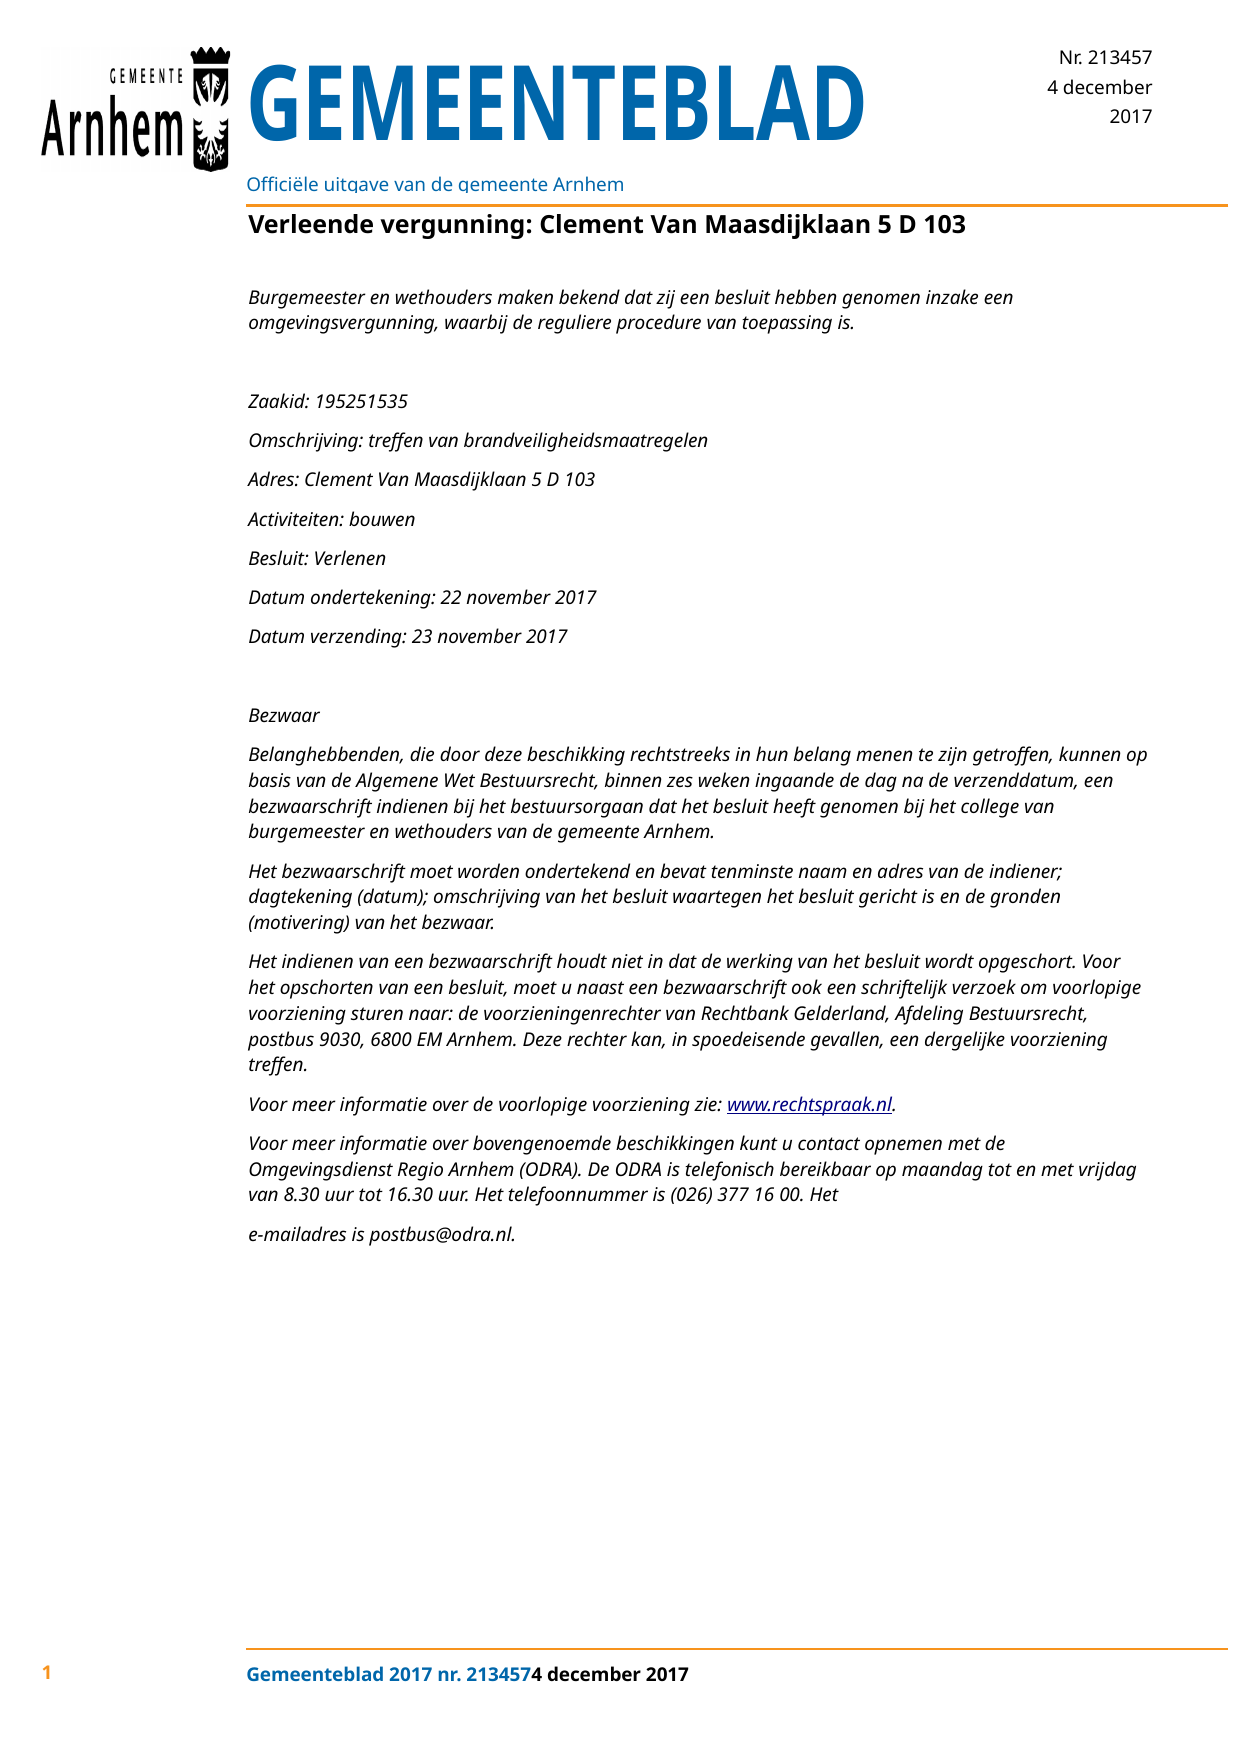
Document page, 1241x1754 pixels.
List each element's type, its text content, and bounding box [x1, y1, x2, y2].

text Datum verzending: 23 november 2017 [248, 624, 1152, 649]
text Besluit: Verlenen [248, 545, 1152, 571]
text Activiteiten: bouwen [248, 506, 1152, 532]
text Voor meer informatie over bovengenoemde beschikkingen kunt u contact opnemen met de Omgevingsdienst Regio Arnhem (ODRA). De ODRA is telefonisch bereikbaar op maandag tot en met vrijdag van 8.30 uur tot 16.30 uur. Het telefoonnummer is (026) 377 16 00. Het [248, 1130, 1152, 1207]
text Verleende vergunning: Clement Van Maasdijklaan 5 D 103 [248, 207, 1152, 241]
picture [41, 47, 231, 172]
text Zaakid: 195251535 [248, 388, 1152, 414]
text Bezwaar [248, 702, 1152, 728]
text e-mailadres is postbus@odra.nl. [248, 1221, 1152, 1247]
text Burgemeester en wethouders maken bekend dat zij een besluit hebben genomen inzake een omgevingsvergunning, waarbij de reguliere procedure van toepassing is. [248, 284, 1152, 335]
text Omschrijving: treffen van brandveiligheidsmaatregelen [248, 427, 1152, 453]
text Het bezwaarschrift moet worden ondertekend en bevat tenminste naam en adres van de indiener; dagtekening (datum); omschrijving van het besluit waartegen het besluit gericht is en de gronden (motivering) van het bezwaar. [248, 858, 1152, 935]
text Het indienen van een bezwaarschrift houdt niet in dat de werking van het besluit wordt opgeschort. Voor het opschorten van een besluit, moet u naast een bezwaarschrift ook een schriftelijk verzoek om voorlopige voorziening sturen naar: de voorzieningenrechter van Rechtbank Gelderland, Afdeling Bestuursrecht, postbus 9030, 6800 EM Arnhem. Deze rechter kan, in spoedeisende gevallen, een dergelijke voorziening treffen. [248, 949, 1152, 1077]
text Datum ondertekening: 22 november 2017 [248, 584, 1152, 610]
text Belanghebbenden, die door deze beschikking rechtstreeks in hun belang menen te zijn getroffen, kunnen op basis van de Algemene Wet Bestuursrecht, binnen zes weken ingaande de dag na de verzenddatum, een bezwaarschrift indienen bij het bestuursorgaan dat het besluit heeft genomen bij het college van burgemeester en wethouders van de gemeente Arnhem. [248, 742, 1152, 844]
text Adres: Clement Van Maasdijklaan 5 D 103 [248, 467, 1152, 492]
text Voor meer informatie over de voorlopige voorziening zie: www.rechtspraak.nl. [248, 1091, 1152, 1117]
